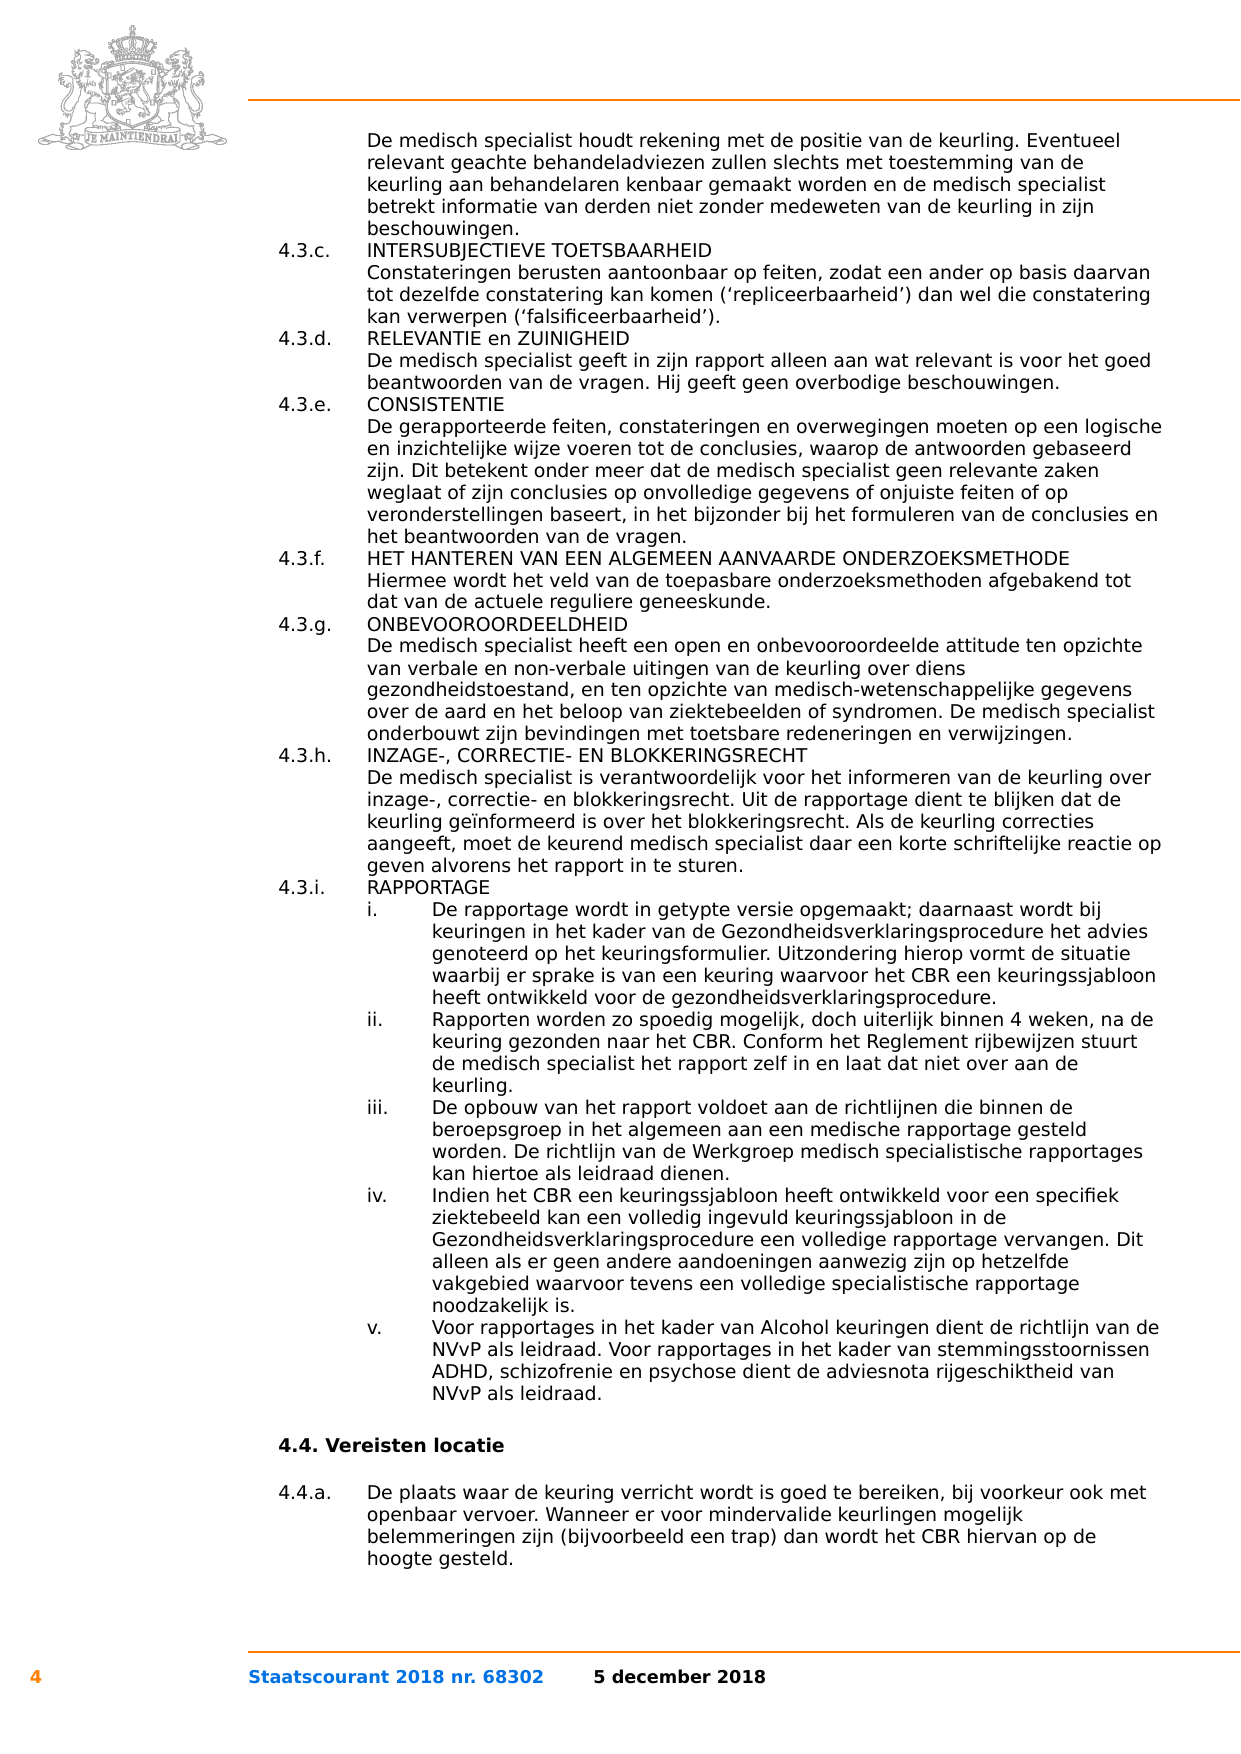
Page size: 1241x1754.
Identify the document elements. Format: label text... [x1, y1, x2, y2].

subtitle 4.4. Vereisten locatie [278, 1435, 1163, 1457]
text De gerapporteerde feiten, constateringen en overwegingen moeten op een logische en inzichtelijke wijze voeren tot de conclusies, waarop de antwoorden gebaseerd zijn. Dit betekent onder meer dat de medisch specialist geen relevante zaken weglaat of zijn conclusies op onvolledige gegevens of onjuiste feiten of op veronderstellingen baseert, in het bijzonder bij het formuleren van de conclusies en het beantwoorden van de vragen. [367, 416, 1163, 547]
text 4.3.i. RAPPORTAGE [278, 877, 1163, 899]
text De medisch specialist heeft een open en onbevooroordeelde attitude ten opzichte van verbale en non-verbale uitingen van de keurling over diens gezondheidstoestand, en ten opzichte van medisch-wetenschappelijke gegevens over de aard en het beloop van ziektebeelden of syndromen. De medisch specialist onderbouwt zijn bevindingen met toetsbare redeneringen en verwijzingen. [367, 635, 1163, 745]
picture [38, 25, 227, 150]
text De medisch specialist houdt rekening met de positie van de keurling. Eventueel relevant geachte behandeladviezen zullen slechts met toestemming van de keurling aan behandelaren kenbaar gemaakt worden en de medisch specialist betrekt informatie van derden niet zonder medeweten van de keurling in zijn beschouwingen. [367, 130, 1163, 240]
text 4.3.c. INTERSUBJECTIEVE TOETSBAARHEID [278, 240, 1163, 262]
text De medisch specialist geeft in zijn rapport alleen aan wat relevant is voor het goed beantwoorden van de vragen. Hij geeft geen overbodige beschouwingen. [367, 350, 1163, 394]
text v. Voor rapportages in het kader van Alcohol keuringen dient de richtlijn van de NVvP als leidraad. Voor rapportages in het kader van stemmingsstoornissen ADHD, schizofrenie en psychose dient de adviesnota rijgeschiktheid van NVvP als leidraad. [367, 1317, 1163, 1405]
text i. De rapportage wordt in getypte versie opgemaakt; daarnaast wordt bij keuringen in het kader van de Gezondheidsverklaringsprocedure het advies genoteerd op het keuringsformulier. Uitzondering hierop vormt de situatie waarbij er sprake is van een keuring waarvoor het CBR een keuringssjabloon heeft ontwikkeld voor de gezondheidsverklaringsprocedure. [367, 899, 1163, 1009]
text 4.3.h. INZAGE-, CORRECTIE- EN BLOKKERINGSRECHT [278, 745, 1163, 767]
text ii. Rapporten worden zo spoedig mogelijk, doch uiterlijk binnen 4 weken, na de keuring gezonden naar het CBR. Conform het Reglement rijbewijzen stuurt de medisch specialist het rapport zelf in en laat dat niet over aan de keurling. [367, 1009, 1163, 1097]
text iv. Indien het CBR een keuringssjabloon heeft ontwikkeld voor een specifiek ziektebeeld kan een volledig ingevuld keuringssjabloon in de Gezondheidsverklaringsprocedure een volledige rapportage vervangen. Dit alleen als er geen andere aandoeningen aanwezig zijn op hetzelfde vakgebied waarvoor tevens een volledige specialistische rapportage noodzakelijk is. [367, 1185, 1163, 1317]
text 4.4.a. De plaats waar de keuring verricht wordt is goed te bereiken, bij voorkeur ook met openbaar vervoer. Wanneer er voor mindervalide keurlingen mogelijk belemmeringen zijn (bijvoorbeeld een trap) dan wordt het CBR hiervan op de hoogte gesteld. [278, 1482, 1163, 1569]
text 4.3.f. HET HANTEREN VAN EEN ALGEMEEN AANVAARDE ONDERZOEKSMETHODE [278, 547, 1163, 569]
text 4.3.d. RELEVANTIE en ZUINIGHEID [278, 328, 1163, 350]
text Constateringen berusten aantoonbaar op feiten, zodat een ander op basis daarvan tot dezelfde constatering kan komen (‘repliceerbaarheid’) dan wel die constatering kan verwerpen (‘falsificeerbaarheid’). [367, 262, 1163, 328]
text 4.3.g. ONBEVOOROORDEELDHEID [278, 613, 1163, 635]
text 4.3.e. CONSISTENTIE [278, 394, 1163, 416]
text iii. De opbouw van het rapport voldoet aan de richtlijnen die binnen de beroepsgroep in het algemeen aan een medische rapportage gesteld worden. De richtlijn van de Werkgroep medisch specialistische rapportages kan hiertoe als leidraad dienen. [367, 1097, 1163, 1185]
text Hiermee wordt het veld van de toepasbare onderzoeksmethoden afgebakend tot dat van de actuele reguliere geneeskunde. [367, 569, 1163, 613]
text De medisch specialist is verantwoordelijk voor het informeren van de keurling over inzage-, correctie- en blokkeringsrecht. Uit de rapportage dient te blijken dat de keurling geïnformeerd is over het blokkeringsrecht. Als de keurling correcties aangeeft, moet de keurend medisch specialist daar een korte schriftelijke reactie op geven alvorens het rapport in te sturen. [367, 767, 1163, 877]
